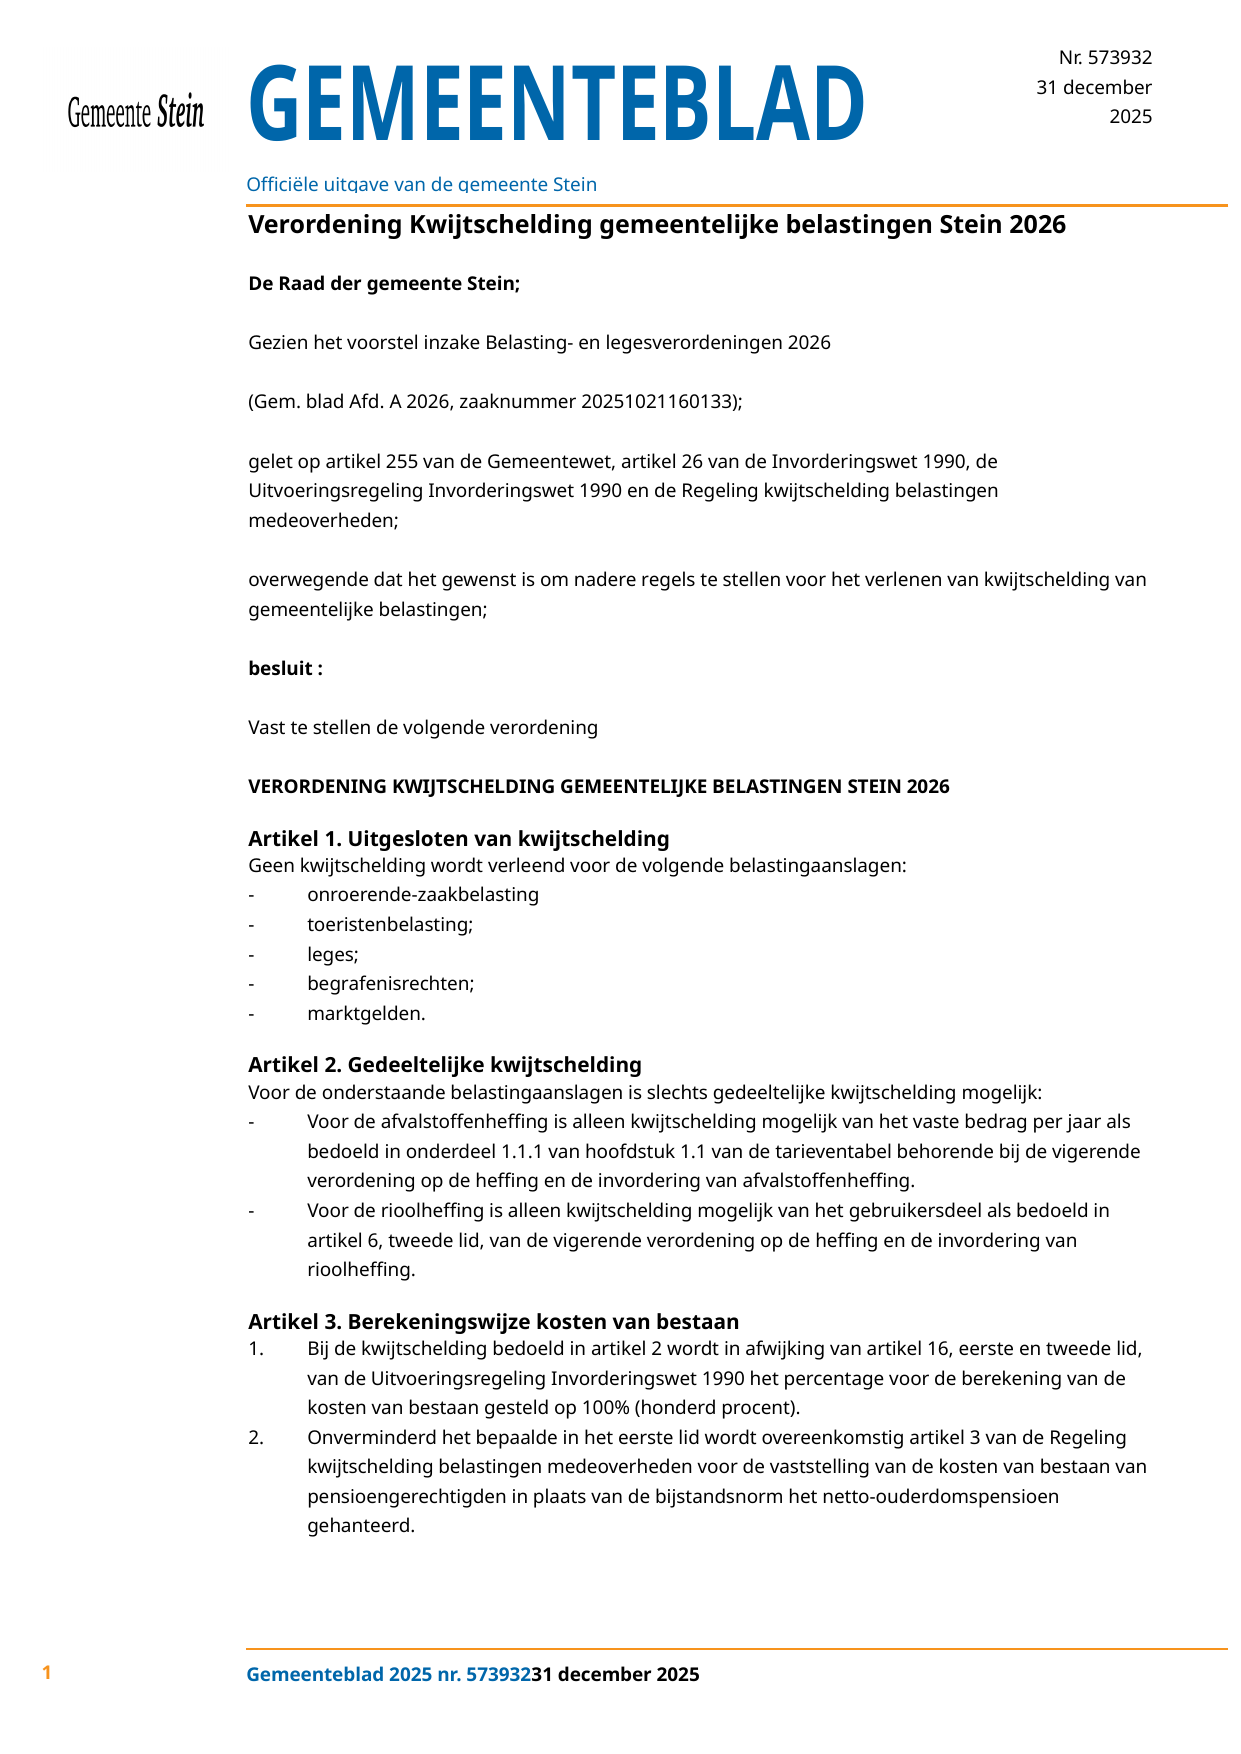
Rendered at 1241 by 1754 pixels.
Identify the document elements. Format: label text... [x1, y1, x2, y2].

text Vast te stellen de volgende verordening [248, 714, 1152, 740]
list begrafenisrechten; [248, 970, 1152, 996]
text Artikel 1. Uitgesloten van kwijtschelding [248, 824, 1152, 852]
text Geen kwijtschelding wordt verleend voor de volgende belastingaanslagen: [248, 852, 1152, 878]
text Gezien het voorstel inzake Belasting- en legesverordeningen 2026 [248, 329, 1152, 355]
list Bij de kwijtschelding bedoeld in artikel 2 wordt in afwijking van artikel 16, eerste en tweede lid, van de Uitvoeringsregeling Invorderingswet 1990 het percentage voor de berekening van de kosten van bestaan gesteld op 100% (honderd procent). [248, 1335, 1152, 1420]
list toeristenbelasting; [248, 911, 1152, 937]
list Voor de rioolheffing is alleen kwijtschelding mogelijk van het gebruikersdeel als bedoeld in artikel 6, tweede lid, van de vigerende verordening op de heffing en de invordering van rioolheffing. [248, 1197, 1152, 1282]
picture [41, 47, 231, 172]
list onroerende-zaakbelasting [248, 882, 1152, 907]
text Verordening Kwijtschelding gemeentelijke belastingen Stein 2026 [248, 207, 1152, 241]
list leges; [248, 941, 1152, 967]
text Artikel 2. Gedeeltelijke kwijtschelding [248, 1050, 1152, 1079]
text besluit : [248, 655, 1152, 681]
list Onverminderd het bepaalde in het eerste lid wordt overeenkomstig artikel 3 van de Regeling kwijtschelding belastingen medeoverheden voor de vaststelling van de kosten van bestaan van pensioengerechtigden in plaats van de bijstandsnorm het netto-ouderdomspensioen gehanteerd. [248, 1424, 1152, 1538]
text (Gem. blad Afd. A 2026, zaaknummer 20251021160133); [248, 389, 1152, 414]
text Artikel 3. Berekeningswijze kosten van bestaan [248, 1307, 1152, 1335]
text overwegende dat het gewenst is om nadere regels te stellen voor het verlenen van kwijtschelding van gemeentelijke belastingen; [248, 566, 1152, 621]
text gelet op artikel 255 van de Gemeentewet, artikel 26 van de Invorderingswet 1990, de Uitvoeringsregeling Invorderingswet 1990 en de Regeling kwijtschelding belastingen medeoverheden; [248, 448, 1152, 533]
text Voor de onderstaande belastingaanslagen is slechts gedeeltelijke kwijtschelding mogelijk: [248, 1079, 1152, 1104]
text VERORDENING KWIJTSCHELDING GEMEENTELIJKE BELASTINGEN STEIN 2026 [248, 773, 1152, 799]
text De Raad der gemeente Stein; [248, 270, 1152, 296]
list Voor de afvalstoffenheffing is alleen kwijtschelding mogelijk van het vaste bedrag per jaar als bedoeld in onderdeel 1.1.1 van hoofdstuk 1.1 van de tarieventabel behorende bij de vigerende verordening op de heffing en de invordering van afvalstoffenheffing. [248, 1108, 1152, 1193]
list marktgelden. [248, 1000, 1152, 1026]
